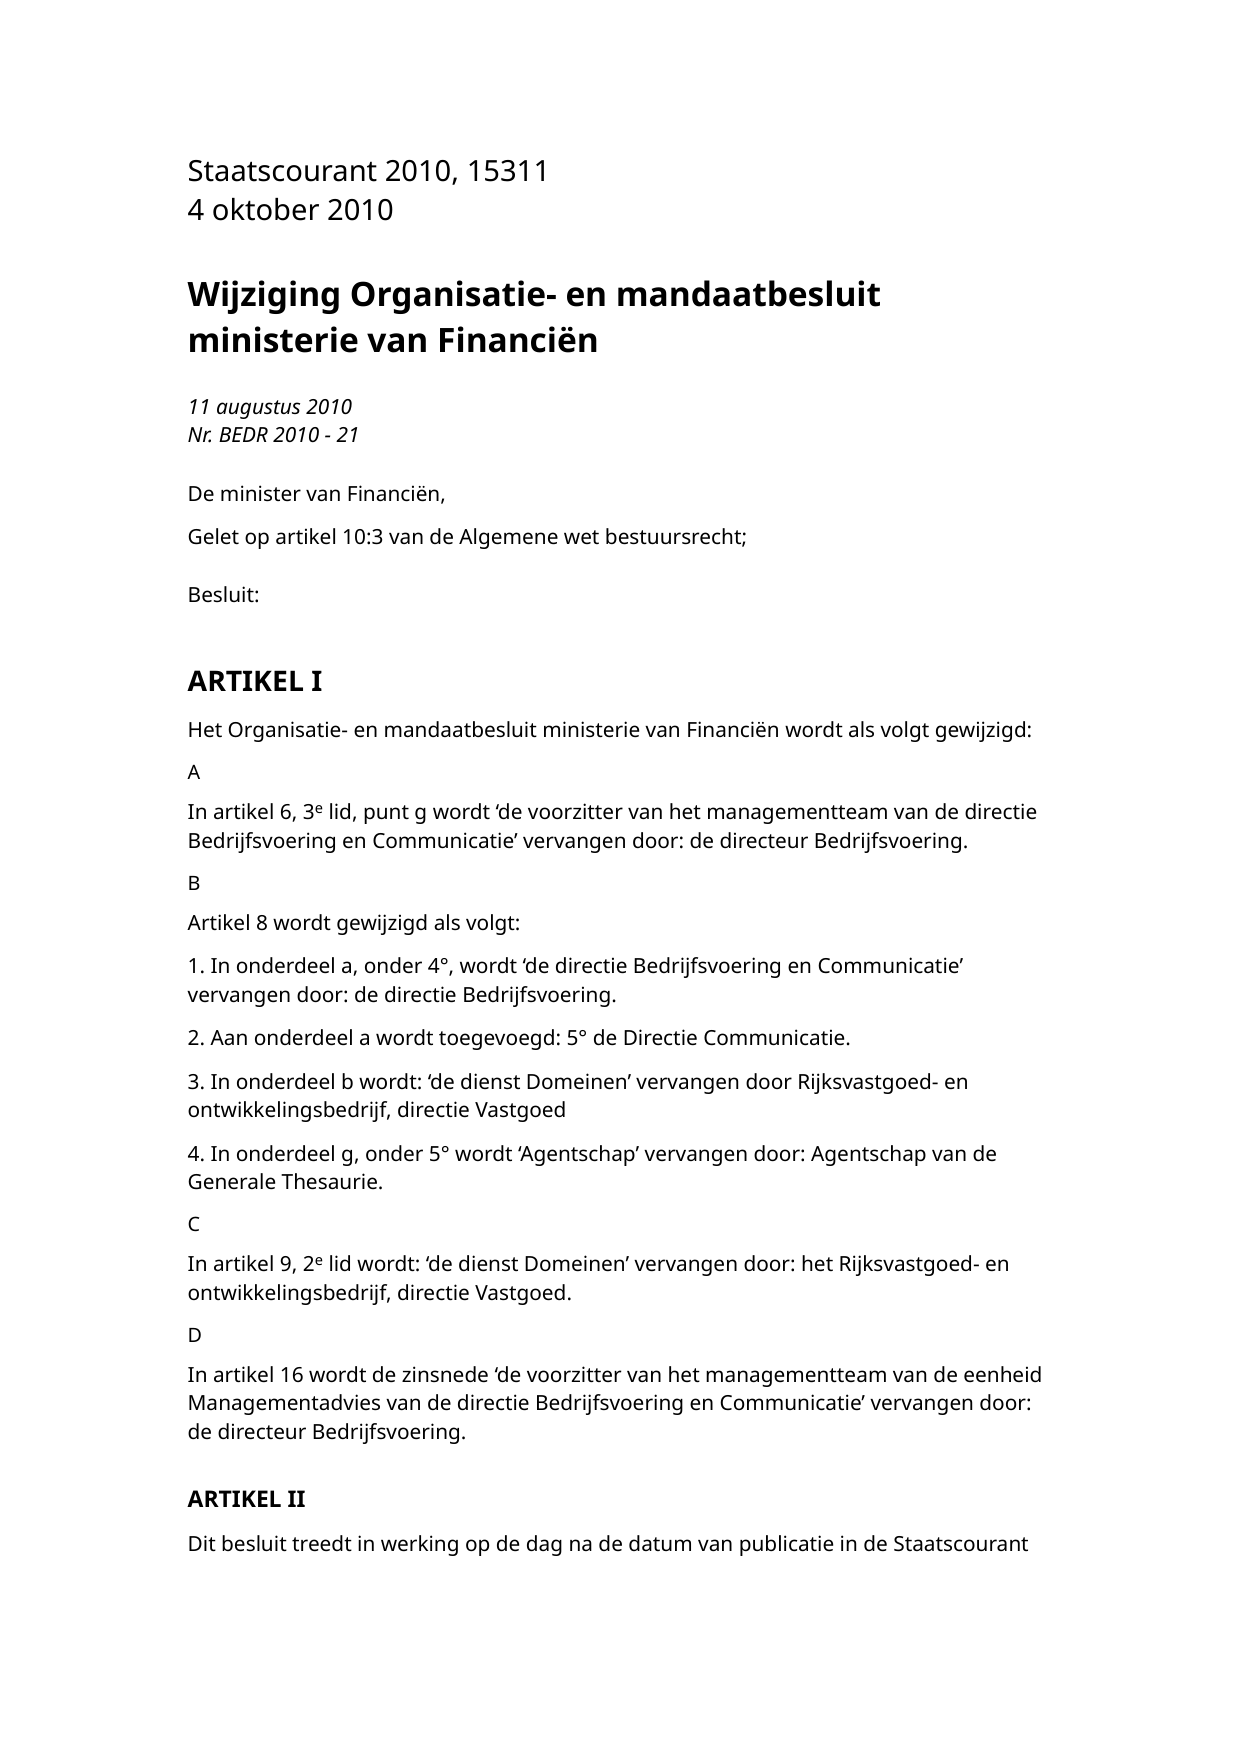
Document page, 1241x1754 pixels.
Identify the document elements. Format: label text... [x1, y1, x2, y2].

text 2. Aan onderdeel a wordt toegevoegd: 5° de Directie Communicatie. [187, 1023, 1053, 1052]
text Gelet op artikel 10:3 van de Algemene wet bestuursrecht; [187, 522, 1053, 551]
text Nr. BEDR 2010 - 21 [187, 420, 1053, 449]
text 4. In onderdeel g, onder 5° wordt ‘Agentschap’ vervangen door: Agentschap van de Generale Thesaurie. [187, 1139, 1053, 1196]
text In artikel 6, 3e lid, punt g wordt ‘de voorzitter van het managementteam van de directie Bedrijfsvoering en Communicatie’ vervangen door: de directeur Bedrijfsvoering. [187, 797, 1053, 854]
text B [187, 869, 1053, 896]
text A [187, 759, 1053, 786]
text C [187, 1211, 1053, 1237]
text 4 oktober 2010 [187, 190, 1053, 229]
text 11 augustus 2010 [187, 392, 1053, 420]
text In artikel 16 wordt de zinsnede ‘de voorzitter van het managementteam van de eenheid Managementadvies van de directie Bedrijfsvoering en Communicatie’ vervangen door: de directeur Bedrijfsvoering. [187, 1360, 1053, 1445]
text Het Organisatie- en mandaatbesluit ministerie van Financiën wordt als volgt gewijzigd: [187, 715, 1053, 744]
text De minister van Financiën, [187, 479, 1053, 507]
text In artikel 9, 2e lid wordt: ‘de dienst Domeinen’ vervangen door: het Rijksvastgoed- en ontwikkelingsbedrijf, directie Vastgoed. [187, 1249, 1053, 1306]
subtitle ARTIKEL II [187, 1483, 1053, 1514]
text Staatscourant 2010, 15311 [187, 150, 1053, 190]
text Dit besluit treedt in werking op de dag na de datum van publicatie in de Staatscourant [187, 1529, 1053, 1557]
text D [187, 1321, 1053, 1348]
text Artikel 8 wordt gewijzigd als volgt: [187, 908, 1053, 936]
text 3. In onderdeel b wordt: ‘de dienst Domeinen’ vervangen door Rijksvastgoed- en ontwikkelingsbedrijf, directie Vastgoed [187, 1067, 1053, 1124]
text Besluit: [187, 581, 1053, 609]
subtitle Wijziging Organisatie- en mandaatbesluit ministerie van Financiën [187, 271, 1053, 362]
text 1. In onderdeel a, onder 4°, wordt ‘de directie Bedrijfsvoering en Communicatie’ vervangen door: de directie Bedrijfsvoering. [187, 951, 1053, 1008]
subtitle ARTIKEL I [187, 662, 1053, 700]
